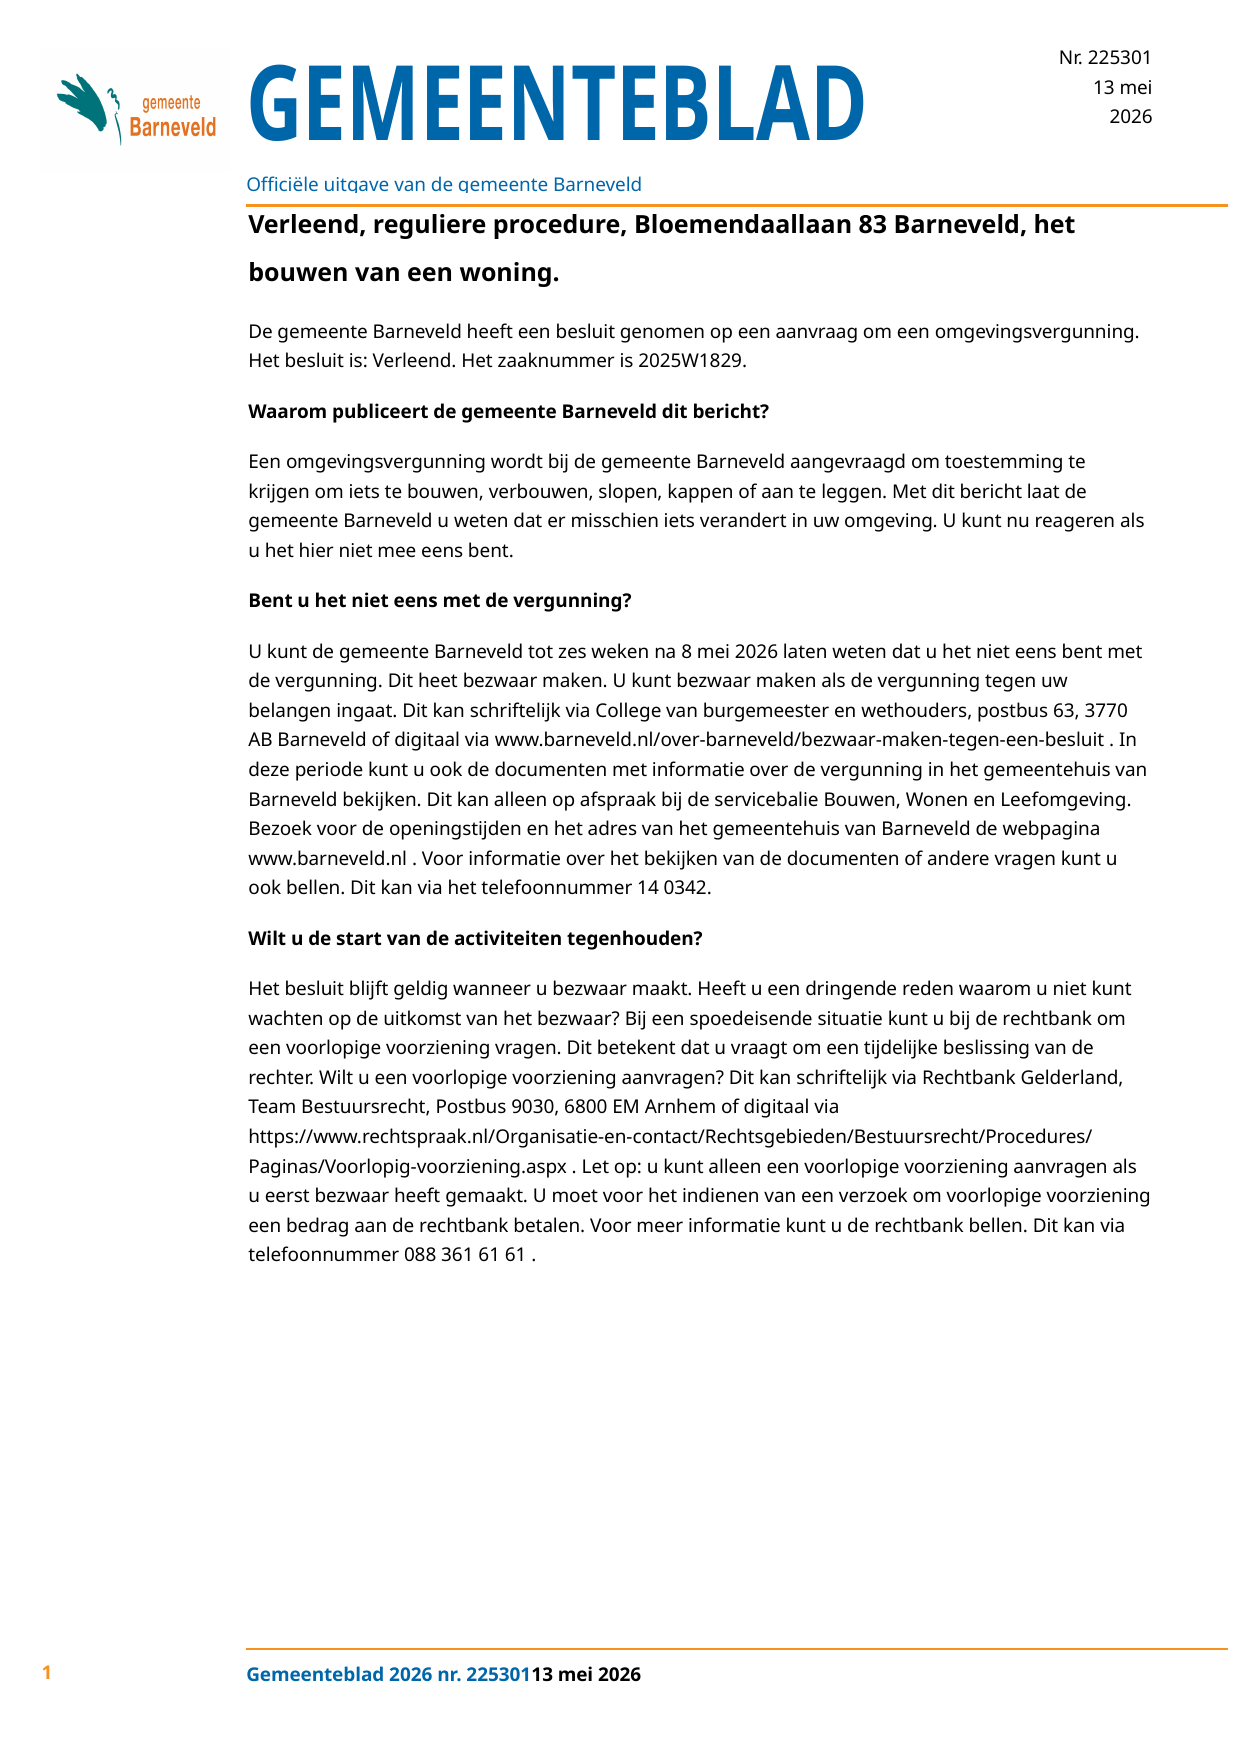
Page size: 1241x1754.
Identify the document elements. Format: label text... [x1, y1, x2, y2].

text Wilt u de start van de activiteiten tegenhouden? [248, 925, 1152, 951]
text Bent u het niet eens met de vergunning? [248, 587, 1152, 613]
text Een omgevingsvergunning wordt bij de gemeente Barneveld aangevraagd om toestemming te krijgen om iets te bouwen, verbouwen, slopen, kappen of aan te leggen. Met dit bericht laat de gemeente Barneveld u weten dat er misschien iets verandert in uw omgeving. U kunt nu reageren als u het hier niet mee eens bent. [248, 448, 1152, 563]
text Het besluit blijft geldig wanneer u bezwaar maakt. Heeft u een dringende reden waarom u niet kunt wachten op de uitkomst van het bezwaar? Bij een spoedeisende situatie kunt u bij de rechtbank om een voorlopige voorziening vragen. Dit betekent dat u vraagt om een tijdelijke beslissing van de rechter. Wilt u een voorlopige voorziening aanvragen? Dit kan schriftelijk via Rechtbank Gelderland, Team Bestuursrecht, Postbus 9030, 6800 EM Arnhem of digitaal via https://www.rechtspraak.nl/Organisatie-en-contact/Rechtsgebieden/Bestuursrecht/Procedures/Paginas/Voorlopig-voorziening.aspx . Let op: u kunt alleen een voorlopige voorziening aanvragen als u eerst bezwaar heeft gemaakt. U moet voor het indienen van een verzoek om voorlopige voorziening een bedrag aan de rechtbank betalen. Voor meer informatie kunt u de rechtbank bellen. Dit kan via telefoonnummer 088 361 61 61 . [248, 975, 1152, 1267]
text Verleend, reguliere procedure, Bloemendaallaan 83 Barneveld, het bouwen van een woning. [248, 207, 1152, 288]
text De gemeente Barneveld heeft een besluit genomen op een aanvraag om een omgevingsvergunning. Het besluit is: Verleend. Het zaaknummer is 2025W1829. [248, 318, 1152, 373]
text U kunt de gemeente Barneveld tot zes weken na 8 mei 2026 laten weten dat u het niet eens bent met de vergunning. Dit heet bezwaar maken. U kunt bezwaar maken als de vergunning tegen uw belangen ingaat. Dit kan schriftelijk via College van burgemeester en wethouders, postbus 63, 3770 AB Barneveld of digitaal via www.barneveld.nl/over-barneveld/bezwaar-maken-tegen-een-besluit . In deze periode kunt u ook de documenten met informatie over de vergunning in het gemeentehuis van Barneveld bekijken. Dit kan alleen op afspraak bij de servicebalie Bouwen, Wonen en Leefomgeving. Bezoek voor de openingstijden en het adres van het gemeentehuis van Barneveld de webpagina www.barneveld.nl . Voor informatie over het bekijken van de documenten of andere vragen kunt u ook bellen. Dit kan via het telefoonnummer 14 0342. [248, 638, 1152, 900]
picture [41, 47, 231, 172]
text Waarom publiceert de gemeente Barneveld dit bericht? [248, 398, 1152, 424]
